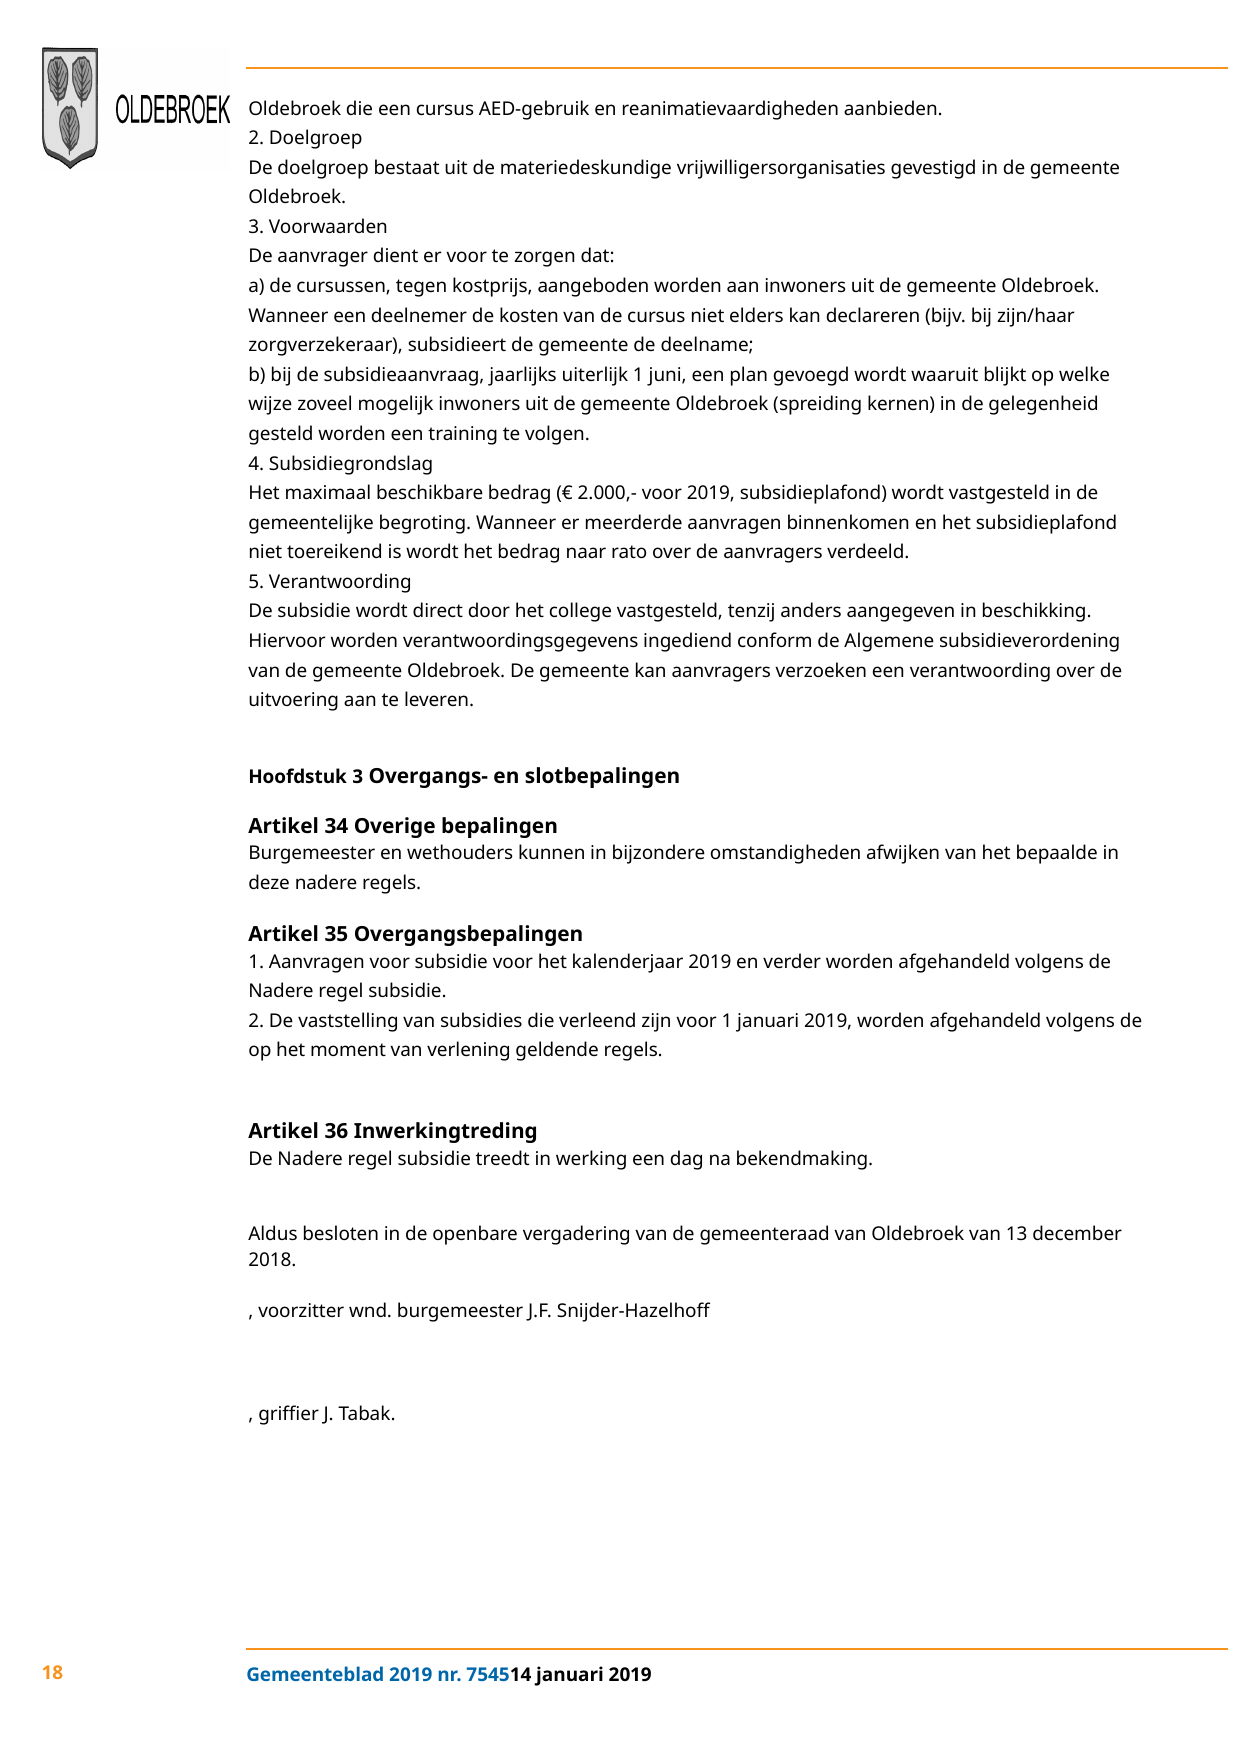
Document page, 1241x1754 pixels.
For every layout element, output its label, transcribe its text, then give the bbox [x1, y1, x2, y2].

text 2. De vaststelling van subsidies die verleend zijn voor 1 januari 2019, worden afgehandeld volgens de op het moment van verlening geldende regels. [248, 1007, 1152, 1062]
text 1. Aanvragen voor subsidie voor het kalenderjaar 2019 en verder worden afgehandeld volgens de Nadere regel subsidie. [248, 948, 1152, 1003]
text a) de cursussen, tegen kostprijs, aangeboden worden aan inwoners uit de gemeente Oldebroek. Wanneer een deelnemer de kosten van de cursus niet elders kan declareren (bijv. bij zijn/haar zorgverzekeraar), subsidieert de gemeente de deelname; [248, 272, 1152, 357]
text 5. Verantwoording [248, 568, 1152, 594]
text , voorzitter wnd. burgemeester J.F. Snijder-Hazelhoff [248, 1297, 1152, 1323]
text Artikel 34 Overige bepalingen [248, 811, 1152, 839]
text 2. Doelgroep [248, 124, 1152, 150]
text Oldebroek die een cursus AED-gebruik en reanimatievaardigheden aanbieden. [248, 95, 1152, 121]
text De aanvrager dient er voor te zorgen dat: [248, 243, 1152, 268]
text 3. Voorwaarden [248, 213, 1152, 239]
text De Nadere regel subsidie treedt in werking een dag na bekendmaking. [248, 1145, 1152, 1171]
text Artikel 36 Inwerkingtreding [248, 1117, 1152, 1145]
text De subsidie wordt direct door het college vastgesteld, tenzij anders aangegeven in beschikking. Hiervoor worden verantwoordingsgegevens ingediend conform de Algemene subsidieverordening van de gemeente Oldebroek. De gemeente kan aanvragers verzoeken een verantwoording over de uitvoering aan te leveren. [248, 598, 1152, 712]
text 4. Subsidiegrondslag [248, 450, 1152, 476]
text , griffier J. Tabak. [248, 1400, 1152, 1426]
text Aldus besloten in de openbare vergadering van de gemeenteraad van Oldebroek van 13 december 2018. [248, 1220, 1152, 1272]
picture [41, 47, 231, 172]
text Burgemeester en wethouders kunnen in bijzondere omstandigheden afwijken van het bepaalde in deze nadere regels. [248, 839, 1152, 895]
text Artikel 35 Overgangsbepalingen [248, 919, 1152, 948]
text Het maximaal beschikbare bedrag (€ 2.000,- voor 2019, subsidieplafond) wordt vastgesteld in de gemeentelijke begroting. Wanneer er meerderde aanvragen binnenkomen en het subsidieplafond niet toereikend is wordt het bedrag naar rato over de aanvragers verdeeld. [248, 479, 1152, 564]
text b) bij de subsidieaanvraag, jaarlijks uiterlijk 1 juni, een plan gevoegd wordt waaruit blijkt op welke wijze zoveel mogelijk inwoners uit de gemeente Oldebroek (spreiding kernen) in de gelegenheid gesteld worden een training te volgen. [248, 361, 1152, 446]
text De doelgroep bestaat uit de materiedeskundige vrijwilligersorganisaties gevestigd in de gemeente Oldebroek. [248, 154, 1152, 209]
text Hoofdstuk 3 Overgangs- en slotbepalingen [248, 762, 1152, 790]
